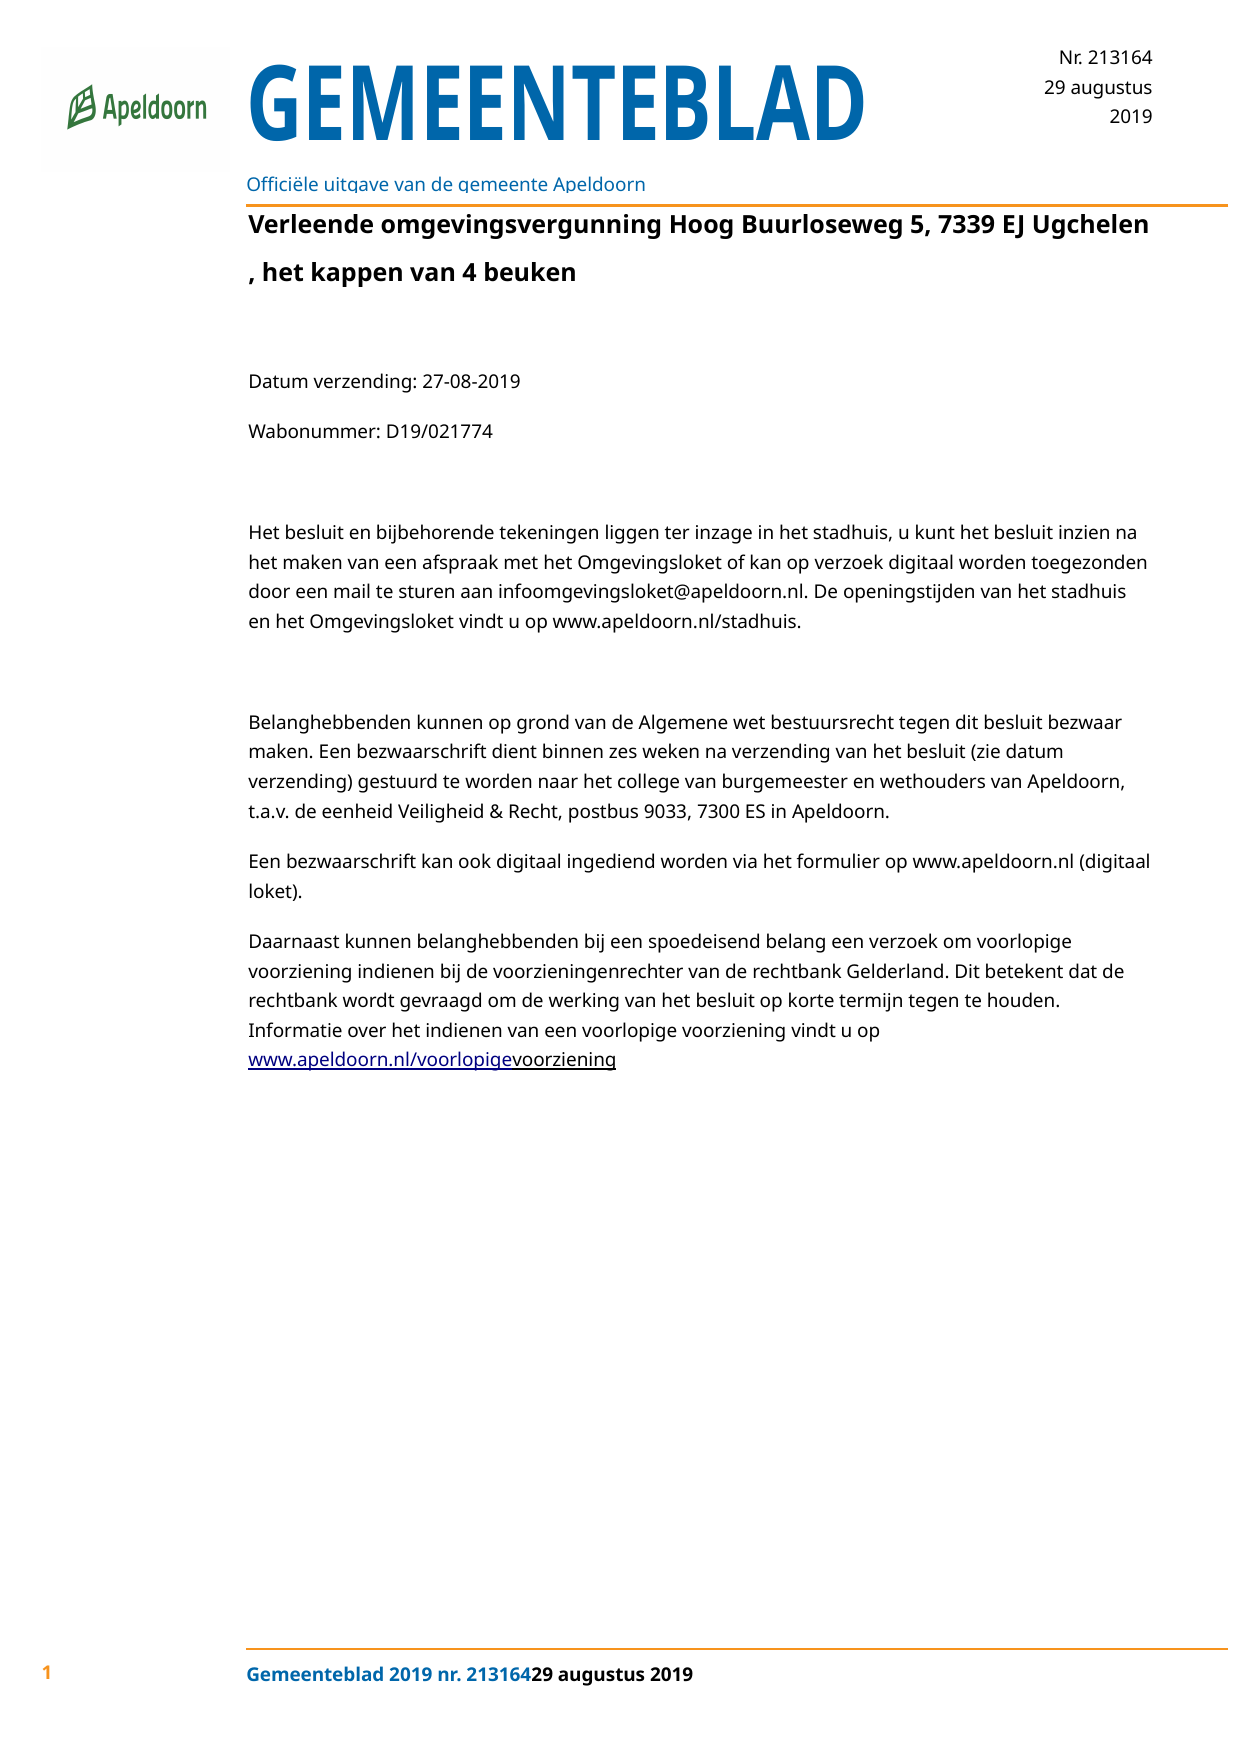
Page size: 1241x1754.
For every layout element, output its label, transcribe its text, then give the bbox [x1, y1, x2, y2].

text Het besluit en bijbehorende tekeningen liggen ter inzage in het stadhuis, u kunt het besluit inzien na het maken van een afspraak met het Omgevingsloket of kan op verzoek digitaal worden toegezonden door een mail te sturen aan infoomgevingsloket@apeldoorn.nl. De openingstijden van het stadhuis en het Omgevingsloket vindt u op www.apeldoorn.nl/stadhuis. [248, 519, 1152, 634]
text Een bezwaarschrift kan ook digitaal ingediend worden via het formulier op www.apeldoorn.nl (digitaal loket). [248, 848, 1152, 904]
text Wabonummer: D19/021774 [248, 419, 1152, 444]
text Verleende omgevingsvergunning Hoog Buurloseweg 5, 7339 EJ Ugchelen , het kappen van 4 beuken [248, 207, 1152, 288]
text Daarnaast kunnen belanghebbenden bij een spoedeisend belang een verzoek om voorlopige voorziening indienen bij de voorzieningenrechter van de rechtbank Gelderland. Dit betekent dat de rechtbank wordt gevraagd om de werking van het besluit op korte termijn tegen te houden. Informatie over het indienen van een voorlopige voorziening vindt u op www.apeldoorn.nl/voorlopigevoorziening [248, 928, 1152, 1072]
picture [41, 47, 231, 172]
text Datum verzending: 27-08-2019 [248, 368, 1152, 394]
text Belanghebbenden kunnen op grond van de Algemene wet bestuursrecht tegen dit besluit bezwaar maken. Een bezwaarschrift dient binnen zes weken na verzending van het besluit (zie datum verzending) gestuurd te worden naar het college van burgemeester en wethouders van Apeldoorn, t.a.v. de eenheid Veiligheid & Recht, postbus 9033, 7300 ES in Apeldoorn. [248, 709, 1152, 824]
